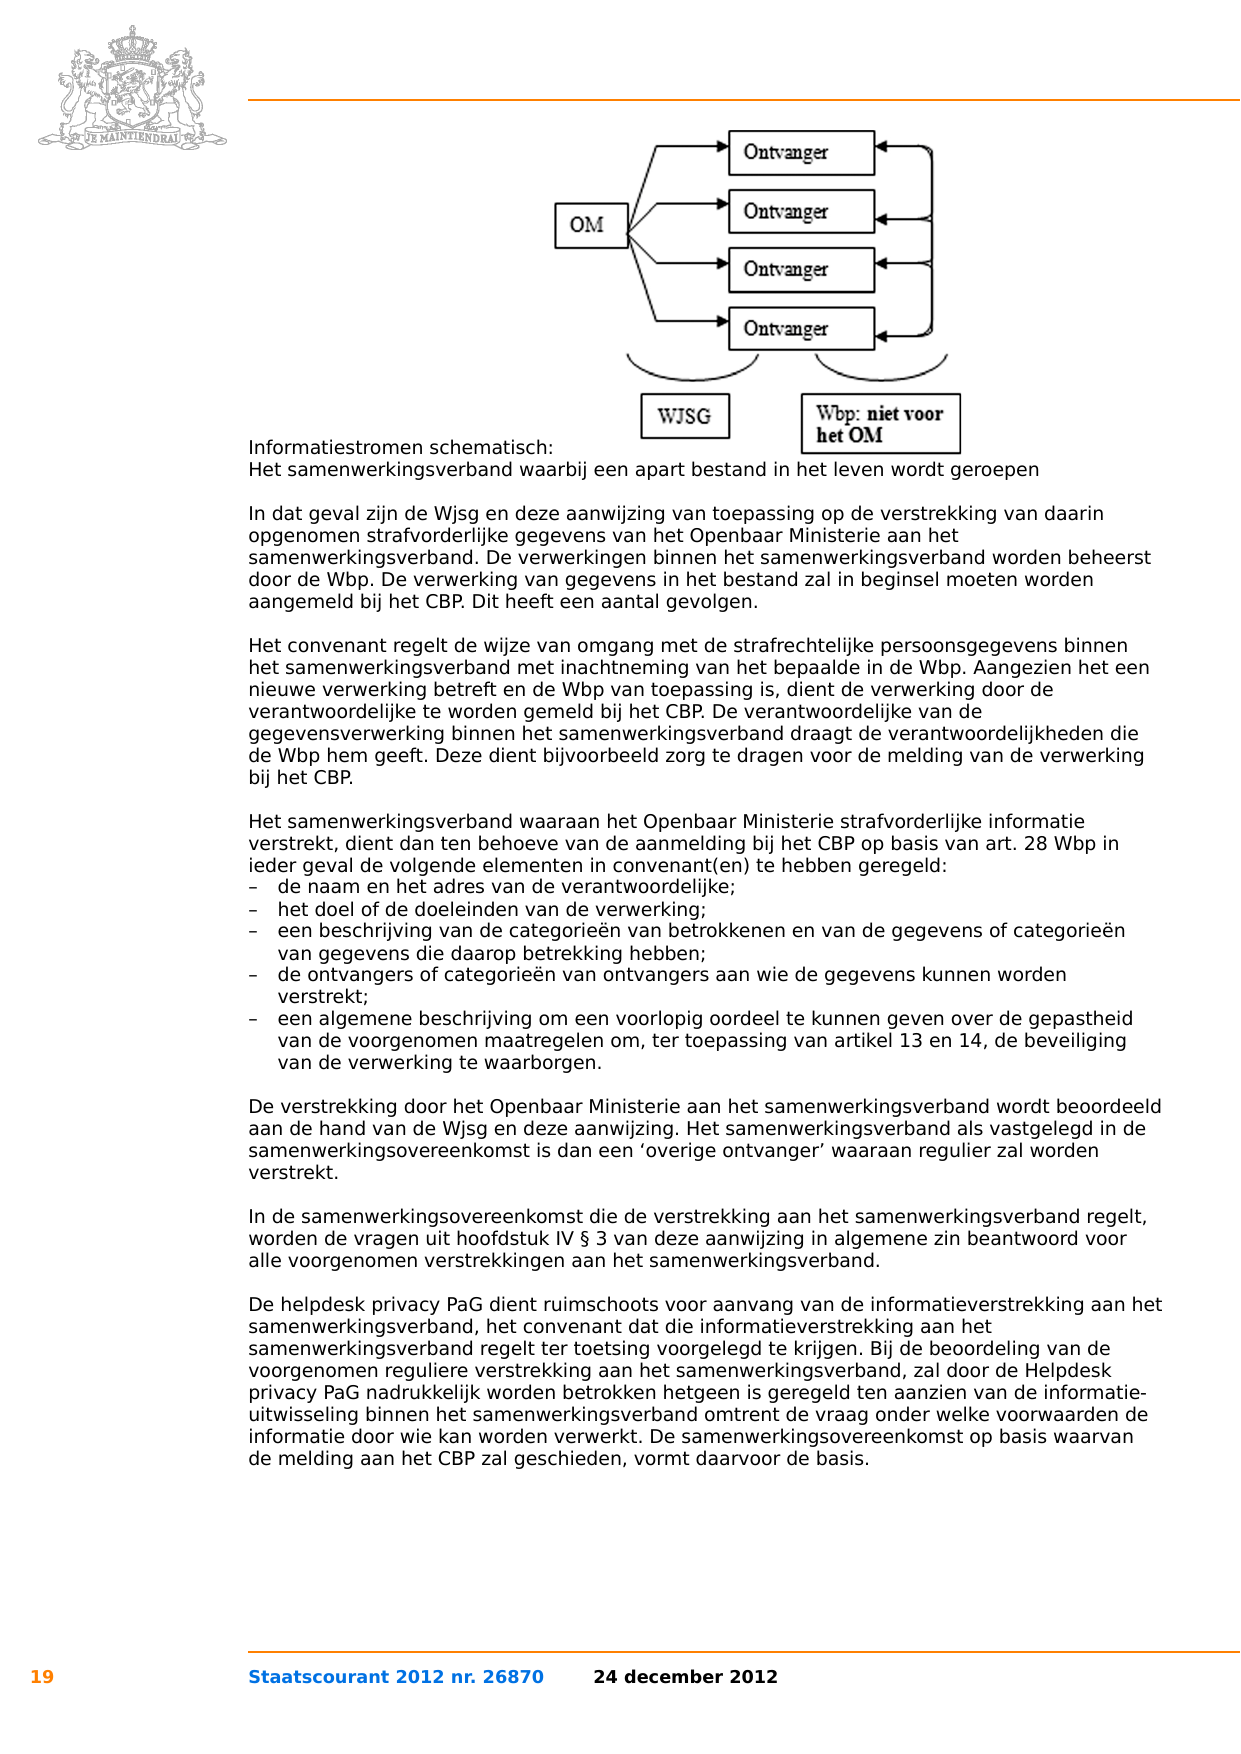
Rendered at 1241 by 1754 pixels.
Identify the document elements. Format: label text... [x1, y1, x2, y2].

text – het doel of de doeleinden van de verwerking; [248, 898, 1163, 920]
picture [38, 25, 227, 150]
text In dat geval zijn de Wjsg en deze aanwijzing van toepassing op de verstrekking van daarin opgenomen strafvorderlijke gegevens van het Openbaar Ministerie aan het samenwerkingsverband. De verwerkingen binnen het samenwerkingsverband worden beheerst door de Wbp. De verwerking van gegevens in het bestand zal in beginsel moeten worden aangemeld bij het CBP. Dit heeft een aantal gevolgen. [248, 503, 1163, 613]
text – een beschrijving van de categorieën van betrokkenen en van de gegevens of categorieën van gegevens die daarop betrekking hebben; [248, 920, 1163, 964]
text De helpdesk privacy PaG dient ruimschoots voor aanvang van de informatieverstrekking aan het samenwerkingsverband, het convenant dat die informatieverstrekking aan het samenwerkingsverband regelt ter toetsing voorgelegd te krijgen. Bij de beoordeling van de voorgenomen reguliere verstrekking aan het samenwerkingsverband, zal door de Helpdesk privacy PaG nadrukkelijk worden betrokken hetgeen is geregeld ten aanzien van de informatie-uitwisseling binnen het samenwerkingsverband omtrent de vraag onder welke voorwaarden de informatie door wie kan worden verwerkt. De samenwerkingsovereenkomst op basis waarvan de melding aan het CBP zal geschieden, vormt daarvoor de basis. [248, 1294, 1163, 1469]
text In de samenwerkingsovereenkomst die de verstrekking aan het samenwerkingsverband regelt, worden de vragen uit hoofdstuk IV § 3 van deze aanwijzing in algemene zin beantwoord voor alle voorgenomen verstrekkingen aan het samenwerkingsverband. [248, 1206, 1163, 1272]
picture [554, 130, 962, 455]
text – de naam en het adres van de verantwoordelijke; [248, 876, 1163, 898]
text – de ontvangers of categorieën van ontvangers aan wie de gegevens kunnen worden verstrekt; [248, 964, 1163, 1008]
text Het convenant regelt de wijze van omgang met de strafrechtelijke persoonsgegevens binnen het samenwerkingsverband met inachtneming van het bepaalde in de Wbp. Aangezien het een nieuwe verwerking betreft en de Wbp van toepassing is, dient de verwerking door de verantwoordelijke te worden gemeld bij het CBP. De verantwoordelijke van de gegevensverwerking binnen het samenwerkingsverband draagt de verantwoordelijkheden die de Wbp hem geeft. Deze dient bijvoorbeeld zorg te dragen voor de melding van de verwerking bij het CBP. [248, 635, 1163, 789]
text – een algemene beschrijving om een voorlopig oordeel te kunnen geven over de gepastheid van de voorgenomen maatregelen om, ter toepassing van artikel 13 en 14, de beveiliging van de verwerking te waarborgen. [248, 1008, 1163, 1074]
text Het samenwerkingsverband waarbij een apart bestand in het leven wordt geroepen [248, 459, 1163, 481]
text Informatiestromen schematisch: [248, 130, 1163, 459]
text Het samenwerkingsverband waaraan het Openbaar Ministerie strafvorderlijke informatie verstrekt, dient dan ten behoeve van de aanmelding bij het CBP op basis van art. 28 Wbp in ieder geval de volgende elementen in convenant(en) te hebben geregeld: [248, 811, 1163, 876]
text De verstrekking door het Openbaar Ministerie aan het samenwerkingsverband wordt beoordeeld aan de hand van de Wjsg en deze aanwijzing. Het samenwerkingsverband als vastgelegd in de samenwerkingsovereenkomst is dan een ‘overige ontvanger’ waaraan regulier zal worden verstrekt. [248, 1096, 1163, 1184]
